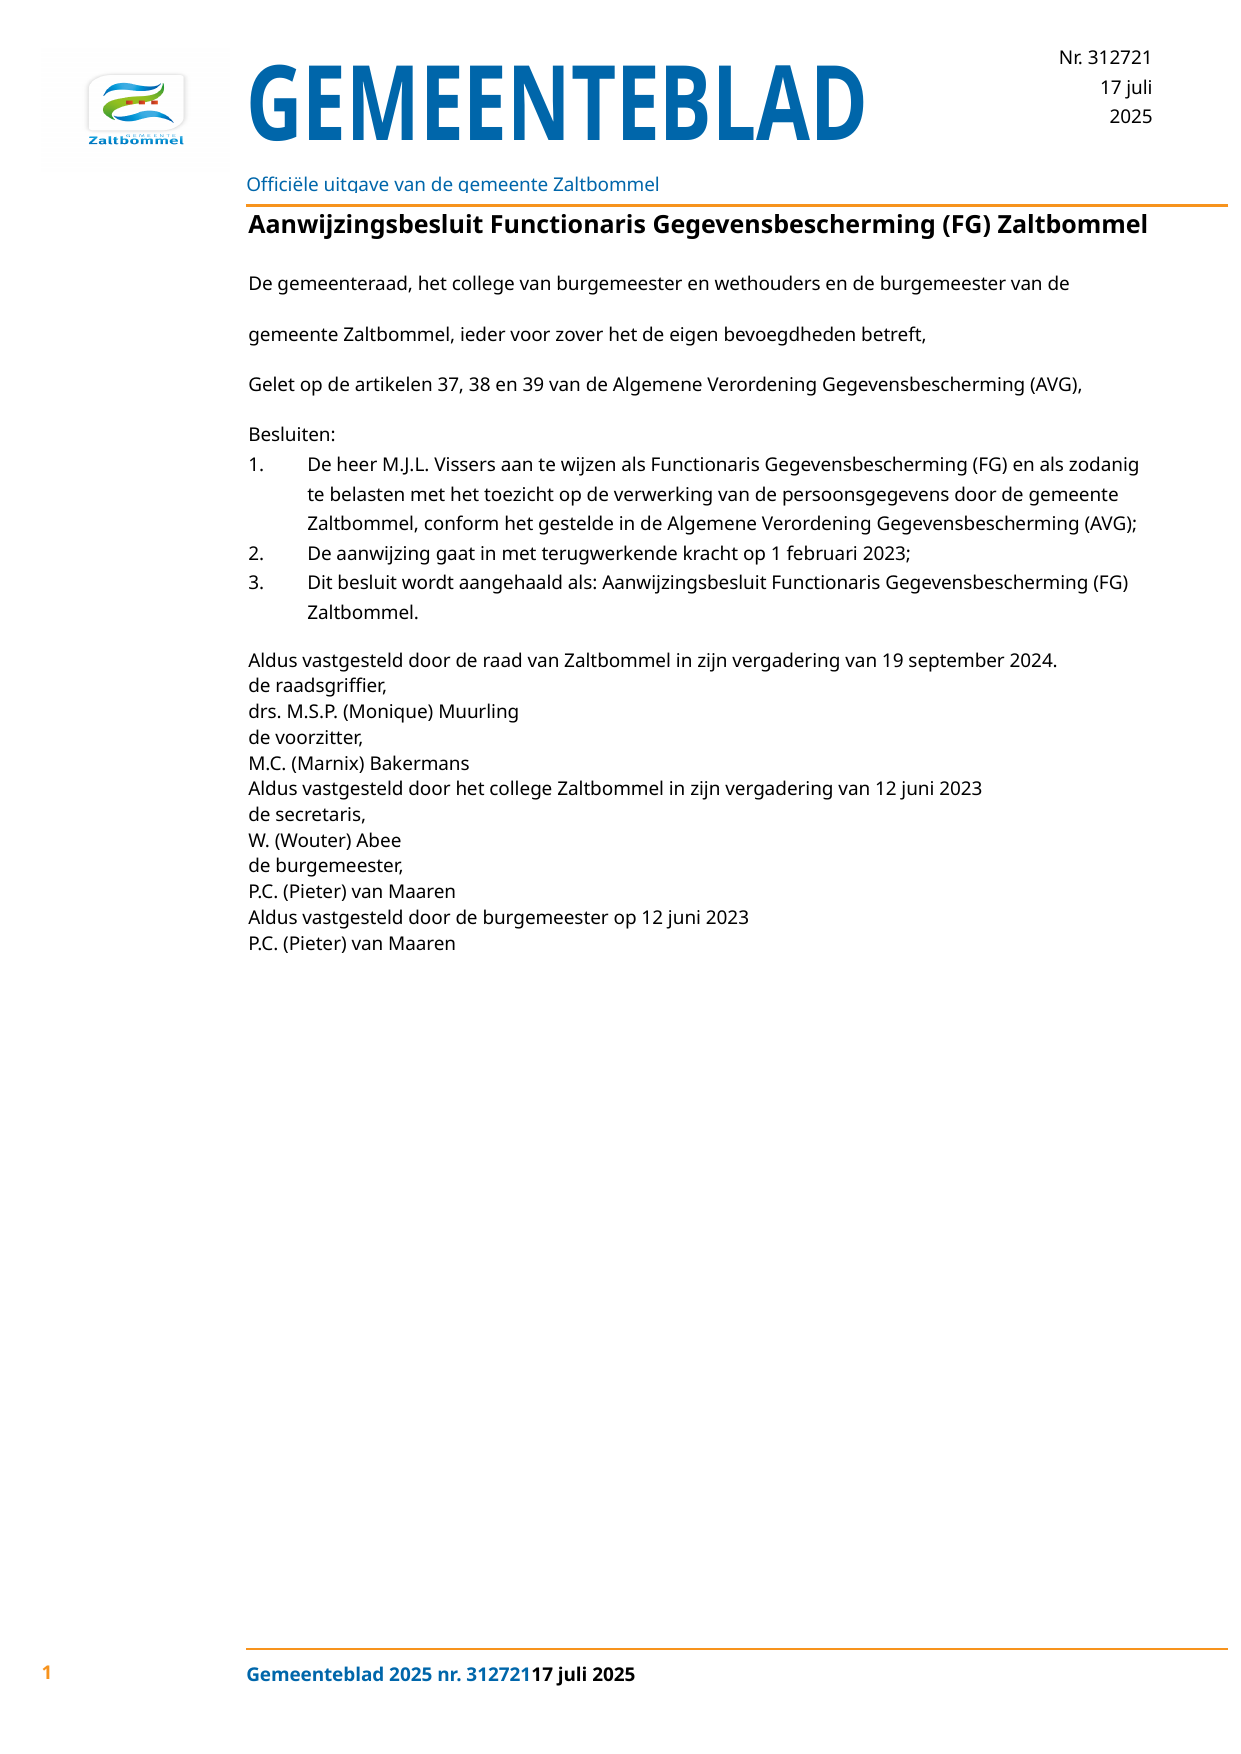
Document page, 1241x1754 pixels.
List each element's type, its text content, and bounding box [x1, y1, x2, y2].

text P.C. (Pieter) van Maaren [248, 878, 1152, 904]
text Aldus vastgesteld door de burgemeester op 12 juni 2023 [248, 904, 1152, 930]
text de voorzitter, [248, 724, 1152, 750]
text gemeente Zaltbommel, ieder voor zover het de eigen bevoegdheden betreft, [248, 321, 1152, 346]
text Aldus vastgesteld door de raad van Zaltbommel in zijn vergadering van 19 september 2024. [248, 647, 1152, 673]
picture [41, 47, 231, 172]
text de secretaris, [248, 801, 1152, 827]
list Dit besluit wordt aangehaald als: Aanwijzingsbesluit Functionaris Gegevensbescherming (FG) Zaltbommel. [248, 569, 1152, 625]
text Aanwijzingsbesluit Functionaris Gegevensbescherming (FG) Zaltbommel [248, 207, 1152, 241]
text drs. M.S.P. (Monique) Muurling [248, 698, 1152, 724]
text Gelet op de artikelen 37, 38 en 39 van de Algemene Verordening Gegevensbescherming (AVG), [248, 371, 1152, 397]
list De aanwijzing gaat in met terugwerkende kracht op 1 februari 2023; [248, 540, 1152, 566]
text P.C. (Pieter) van Maaren [248, 930, 1152, 956]
text M.C. (Marnix) Bakermans [248, 750, 1152, 776]
text Besluiten: [248, 422, 1152, 447]
text de burgemeester, [248, 853, 1152, 878]
list De heer M.J.L. Vissers aan te wijzen als Functionaris Gegevensbescherming (FG) en als zodanig te belasten met het toezicht op de verwerking van de persoonsgegevens door de gemeente Zaltbommel, conform het gestelde in de Algemene Verordening Gegevensbescherming (AVG); [248, 451, 1152, 536]
text W. (Wouter) Abee [248, 827, 1152, 853]
text Aldus vastgesteld door het college Zaltbommel in zijn vergadering van 12 juni 2023 [248, 776, 1152, 801]
text de raadsgriffier, [248, 673, 1152, 698]
text De gemeenteraad, het college van burgemeester en wethouders en de burgemeester van de [248, 270, 1152, 296]
